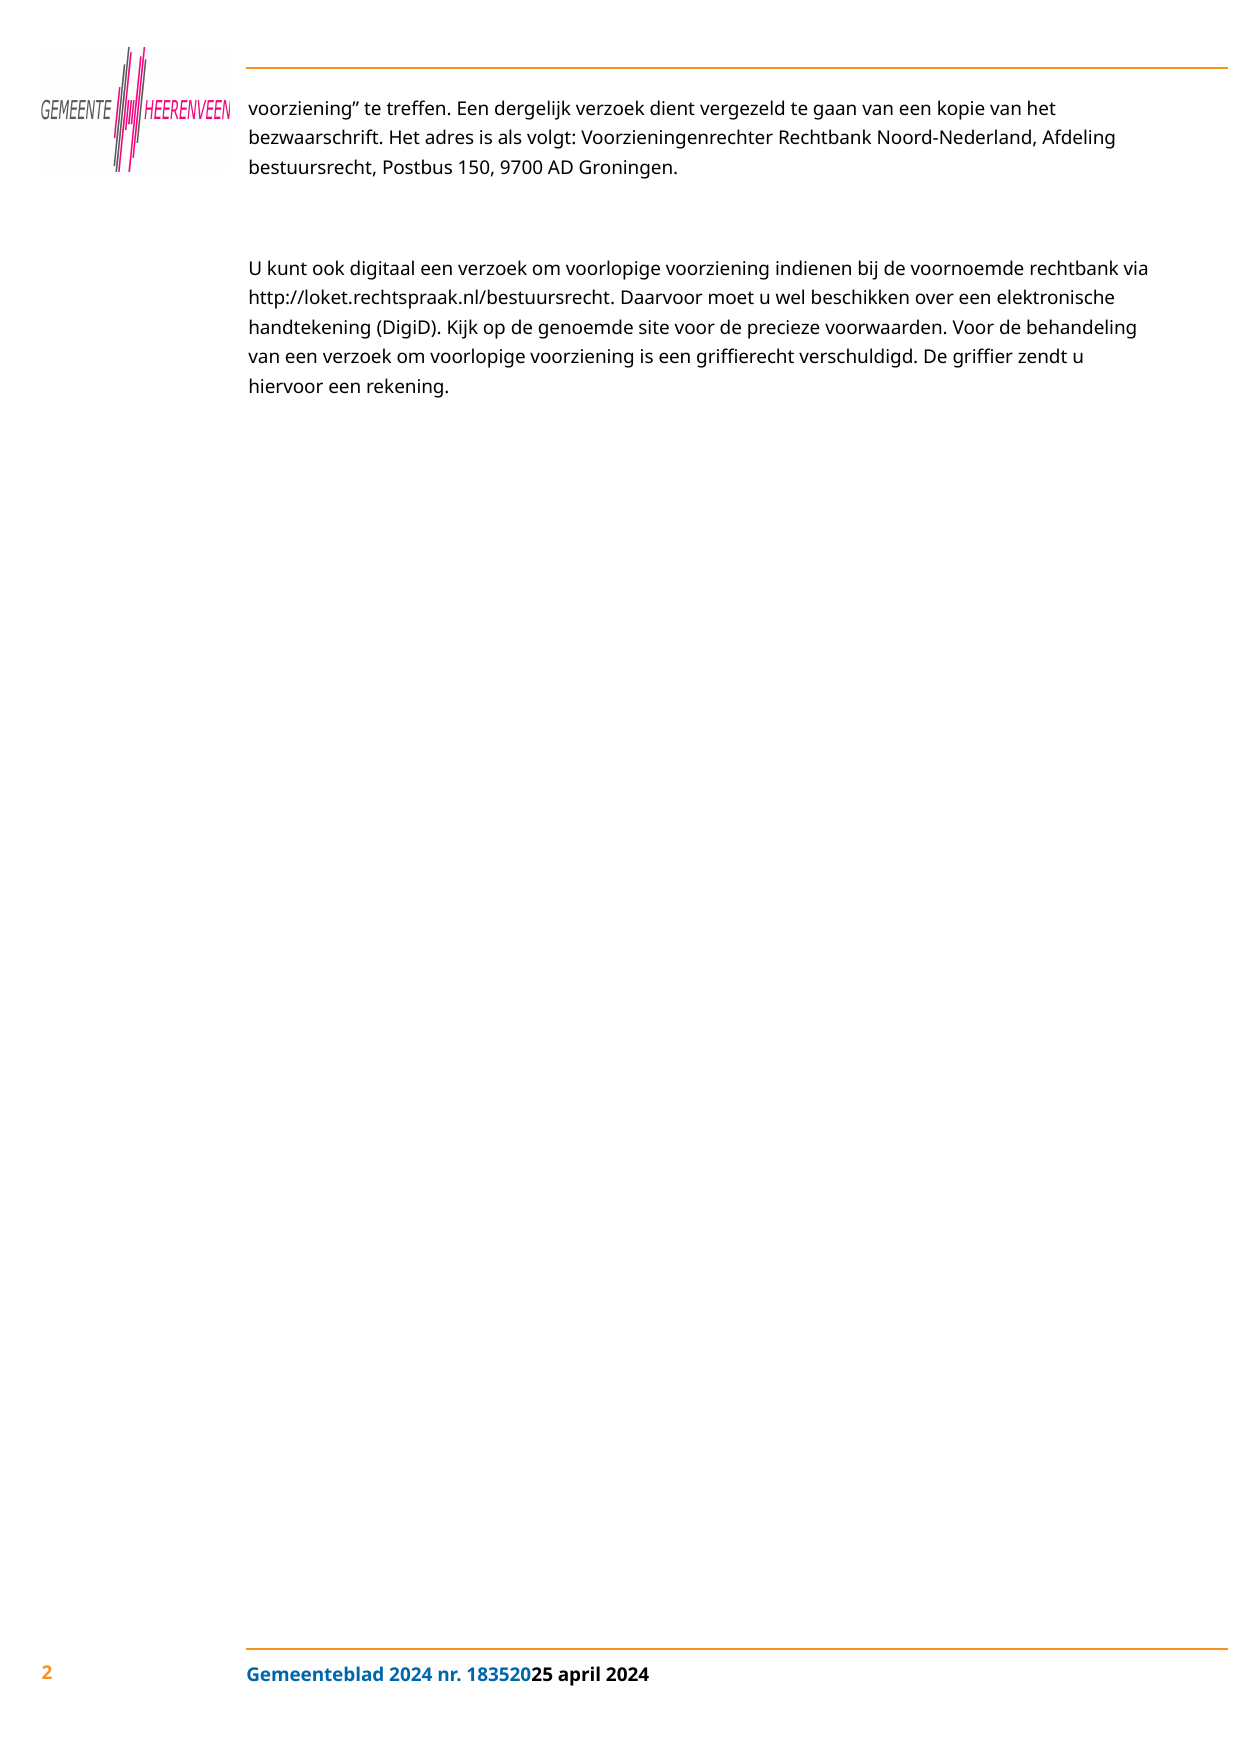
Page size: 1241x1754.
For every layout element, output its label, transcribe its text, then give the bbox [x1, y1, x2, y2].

picture [41, 47, 231, 172]
text voorziening” te treffen. Een dergelijk verzoek dient vergezeld te gaan van een kopie van het bezwaarschrift. Het adres is als volgt: Voorzieningenrechter Rechtbank Noord-Nederland, Afdeling bestuursrecht, Postbus 150, 9700 AD Groningen. [248, 95, 1152, 180]
text U kunt ook digitaal een verzoek om voorlopige voorziening indienen bij de voornoemde rechtbank via http://loket.rechtspraak.nl/bestuursrecht. Daarvoor moet u wel beschikken over een elektronische handtekening (DigiD). Kijk op de genoemde site voor de precieze voorwaarden. Voor de behandeling van een verzoek om voorlopige voorziening is een griffierecht verschuldigd. De griffier zendt u hiervoor een rekening. [248, 255, 1152, 399]
